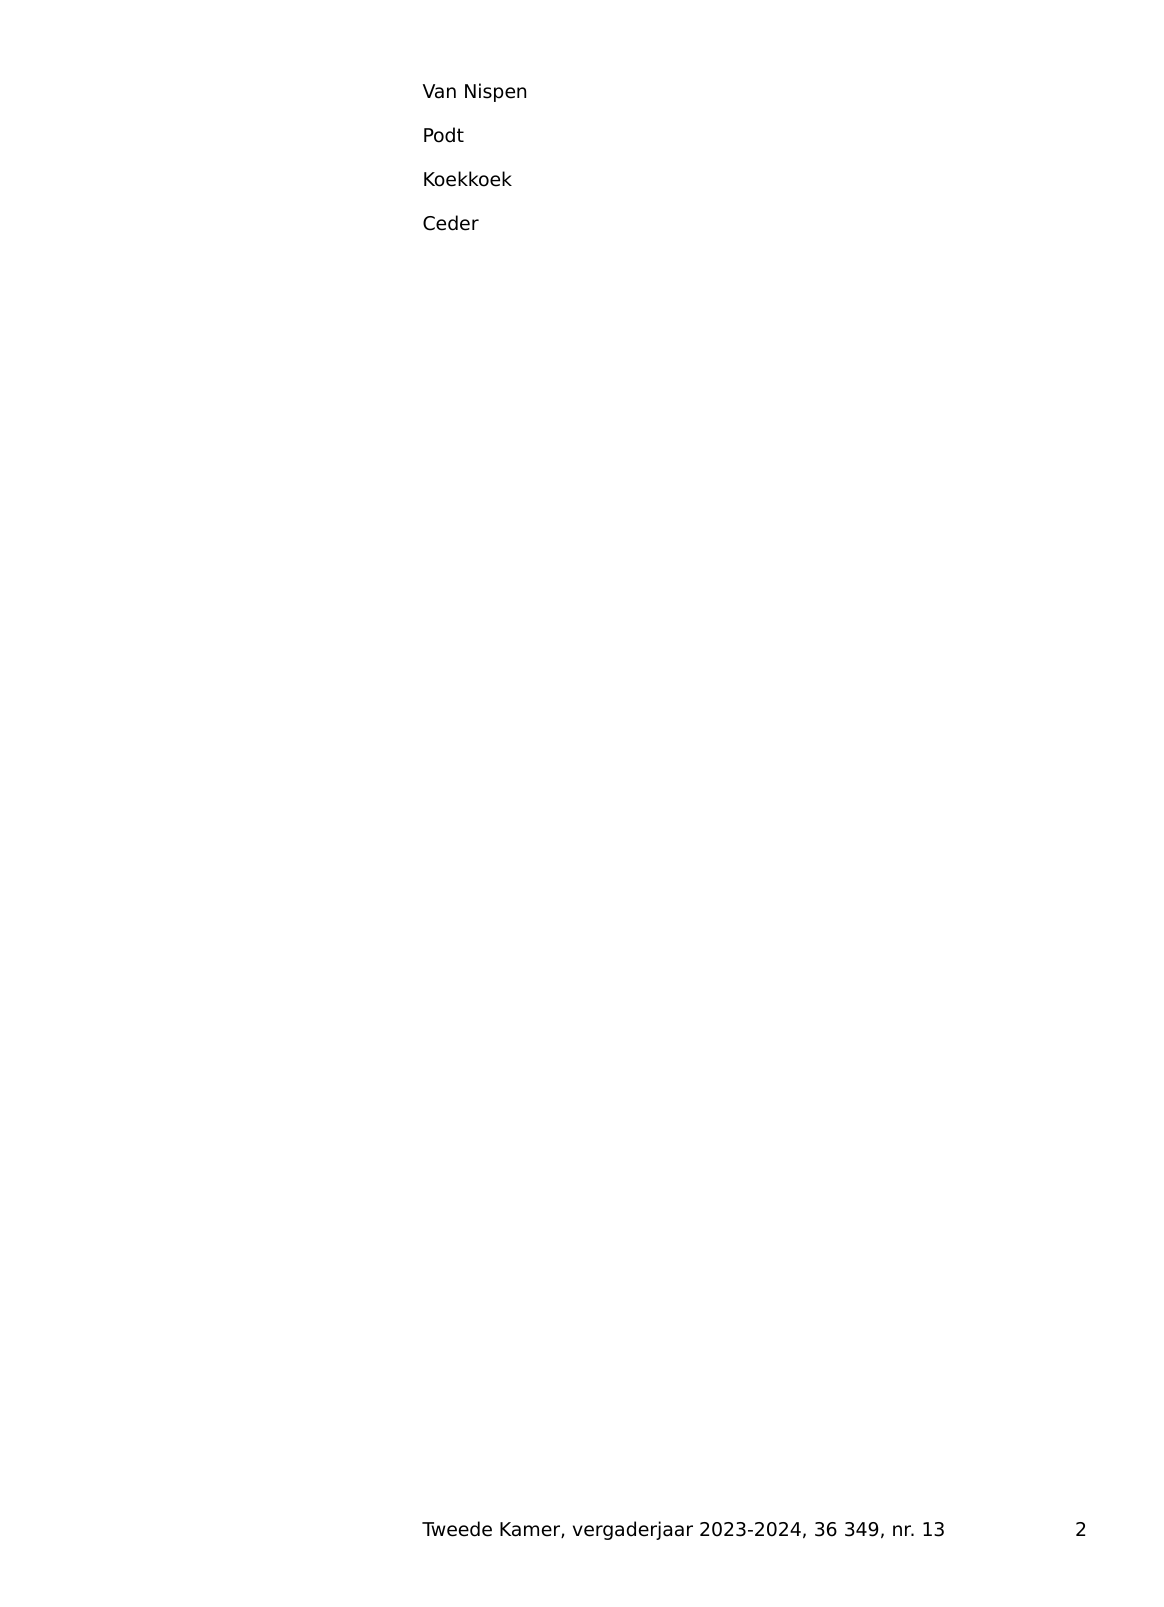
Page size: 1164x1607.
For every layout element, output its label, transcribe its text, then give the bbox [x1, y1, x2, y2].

text Van Nispen Podt Koekkoek Ceder [422, 59, 1087, 235]
